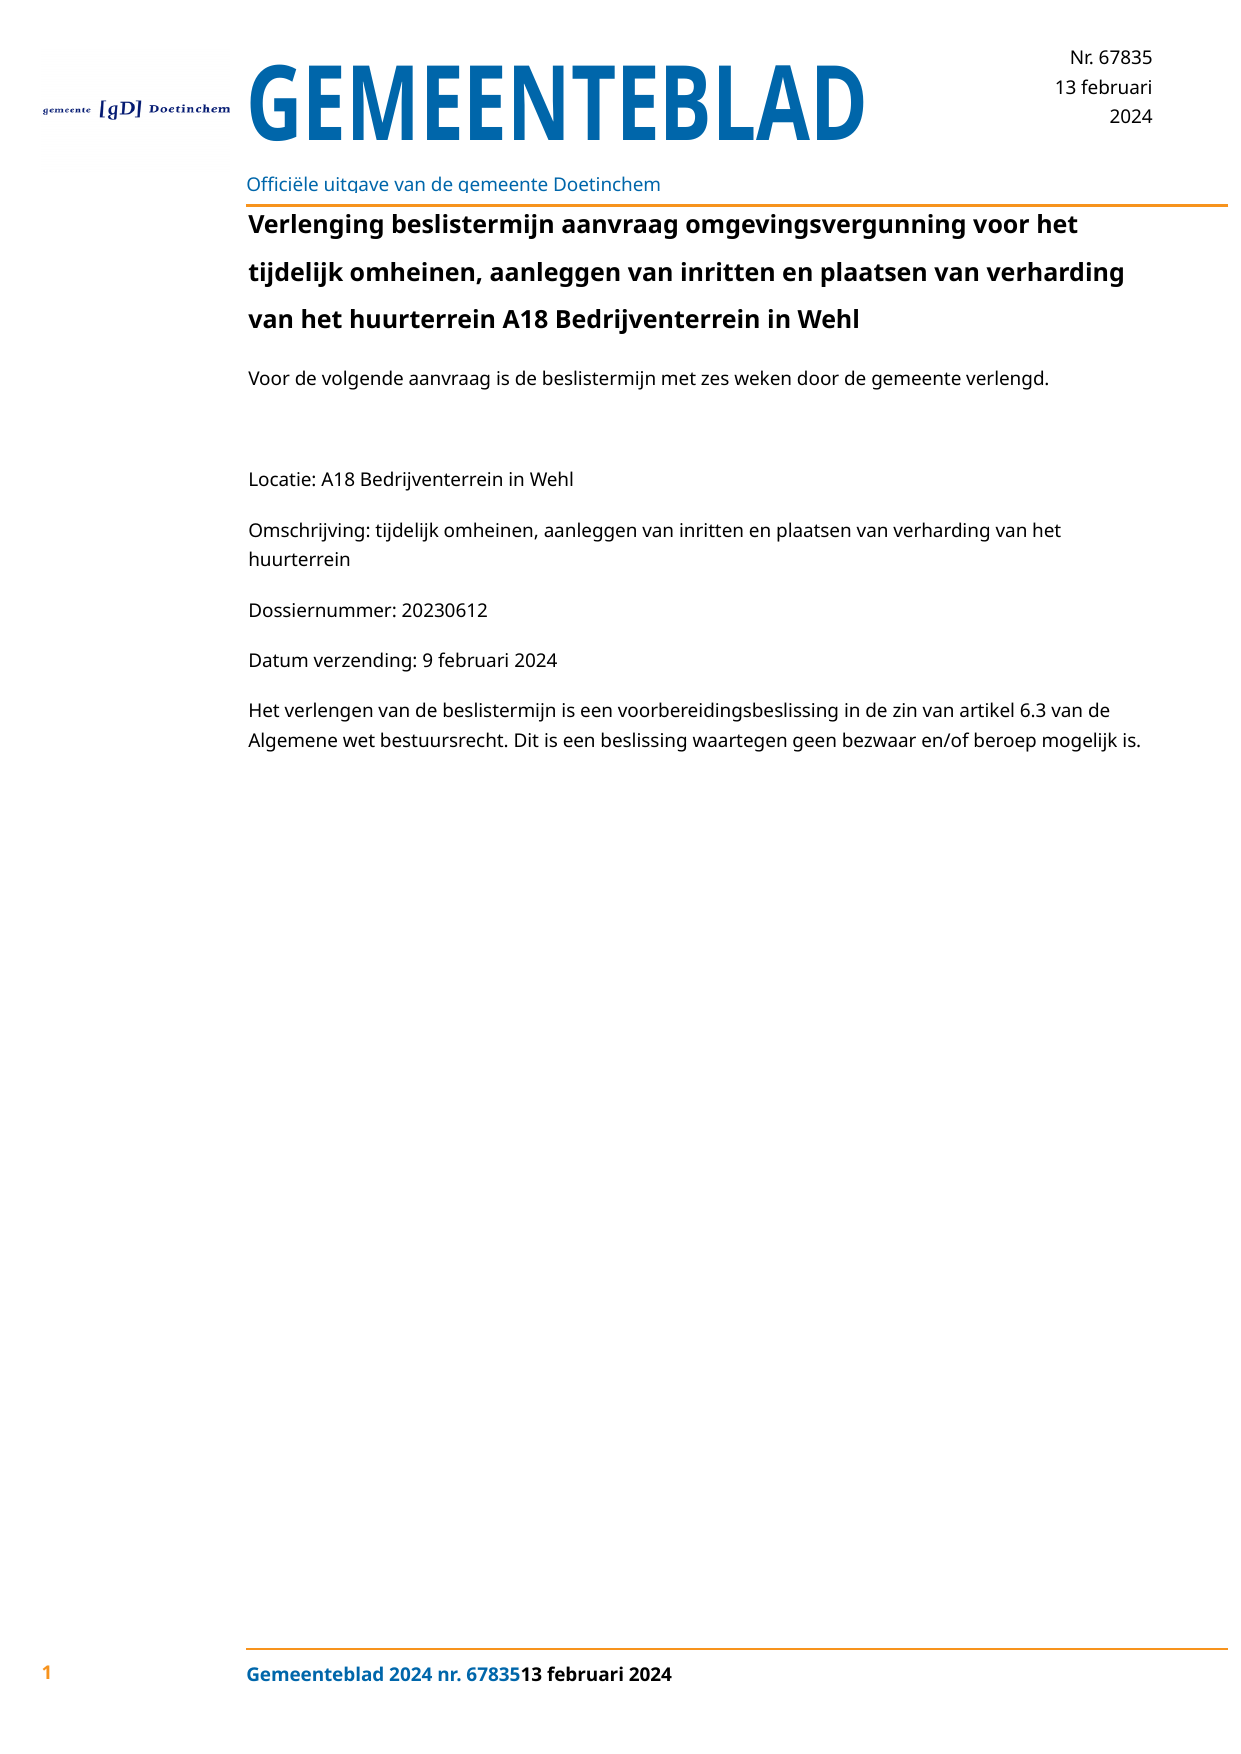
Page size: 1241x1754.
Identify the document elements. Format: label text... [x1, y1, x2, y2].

text Locatie: A18 Bedrijventerrein in Wehl [248, 466, 1152, 492]
text Verlenging beslistermijn aanvraag omgevingsvergunning voor het tijdelijk omheinen, aanleggen van inritten en plaatsen van verharding van het huurterrein A18 Bedrijventerrein in Wehl [248, 207, 1152, 336]
text Omschrijving: tijdelijk omheinen, aanleggen van inritten en plaatsen van verharding van het huurterrein [248, 517, 1152, 572]
text Het verlengen van de beslistermijn is een voorbereidingsbeslissing in de zin van artikel 6.3 van de Algemene wet bestuursrecht. Dit is een beslissing waartegen geen bezwaar en/of beroep mogelijk is. [248, 698, 1152, 753]
text Datum verzending: 9 februari 2024 [248, 647, 1152, 673]
picture [41, 47, 231, 172]
text Dossiernummer: 20230612 [248, 597, 1152, 622]
text Voor de volgende aanvraag is de beslistermijn met zes weken door de gemeente verlengd. [248, 366, 1152, 391]
